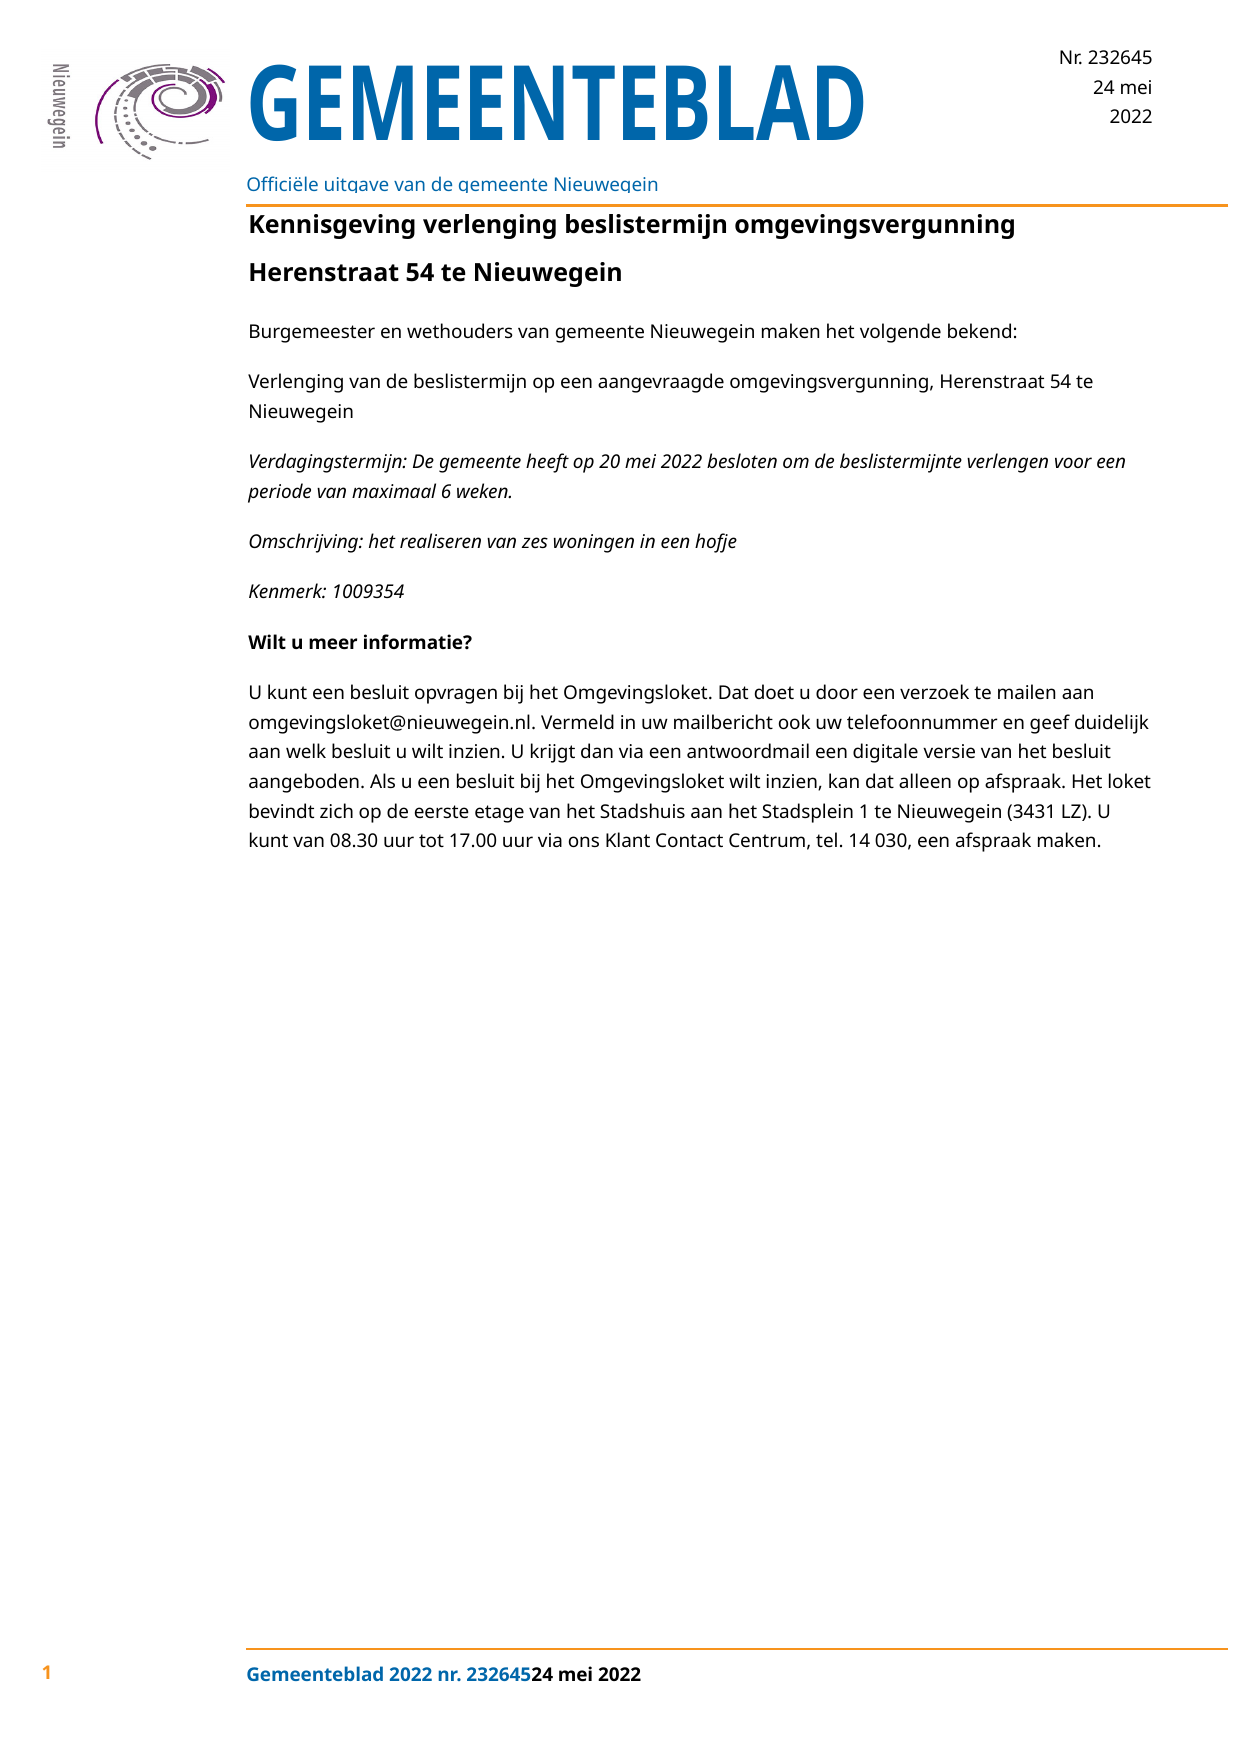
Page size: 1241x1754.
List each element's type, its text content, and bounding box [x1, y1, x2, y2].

text Verdagingstermijn: De gemeente heeft op 20 mei 2022 besloten om de beslistermijnte verlengen voor een periode van maximaal 6 weken. [248, 448, 1152, 504]
text Omschrijving: het realiseren van zes woningen in een hofje [248, 528, 1152, 554]
text Wilt u meer informatie? [248, 629, 1152, 655]
text Kenmerk: 1009354 [248, 579, 1152, 604]
text Burgemeester en wethouders van gemeente Nieuwegein maken het volgende bekend: [248, 318, 1152, 344]
text U kunt een besluit opvragen bij het Omgevingsloket. Dat doet u door een verzoek te mailen aan omgevingsloket@nieuwegein.nl. Vermeld in uw mailbericht ook uw telefoonnummer en geef duidelijk aan welk besluit u wilt inzien. U krijgt dan via een antwoordmail een digitale versie van het besluit aangeboden. Als u een besluit bij het Omgevingsloket wilt inzien, kan dat alleen op afspraak. Het loket bevindt zich op de eerste etage van het Stadshuis aan het Stadsplein 1 te Nieuwegein (3431 LZ). U kunt van 08.30 uur tot 17.00 uur via ons Klant Contact Centrum, tel. 14 030, een afspraak maken. [248, 679, 1152, 853]
text Kennisgeving verlenging beslistermijn omgevingsvergunning Herenstraat 54 te Nieuwegein [248, 207, 1152, 288]
text Verlenging van de beslistermijn op een aangevraagde omgevingsvergunning, Herenstraat 54 te Nieuwegein [248, 368, 1152, 424]
picture [41, 47, 231, 172]
